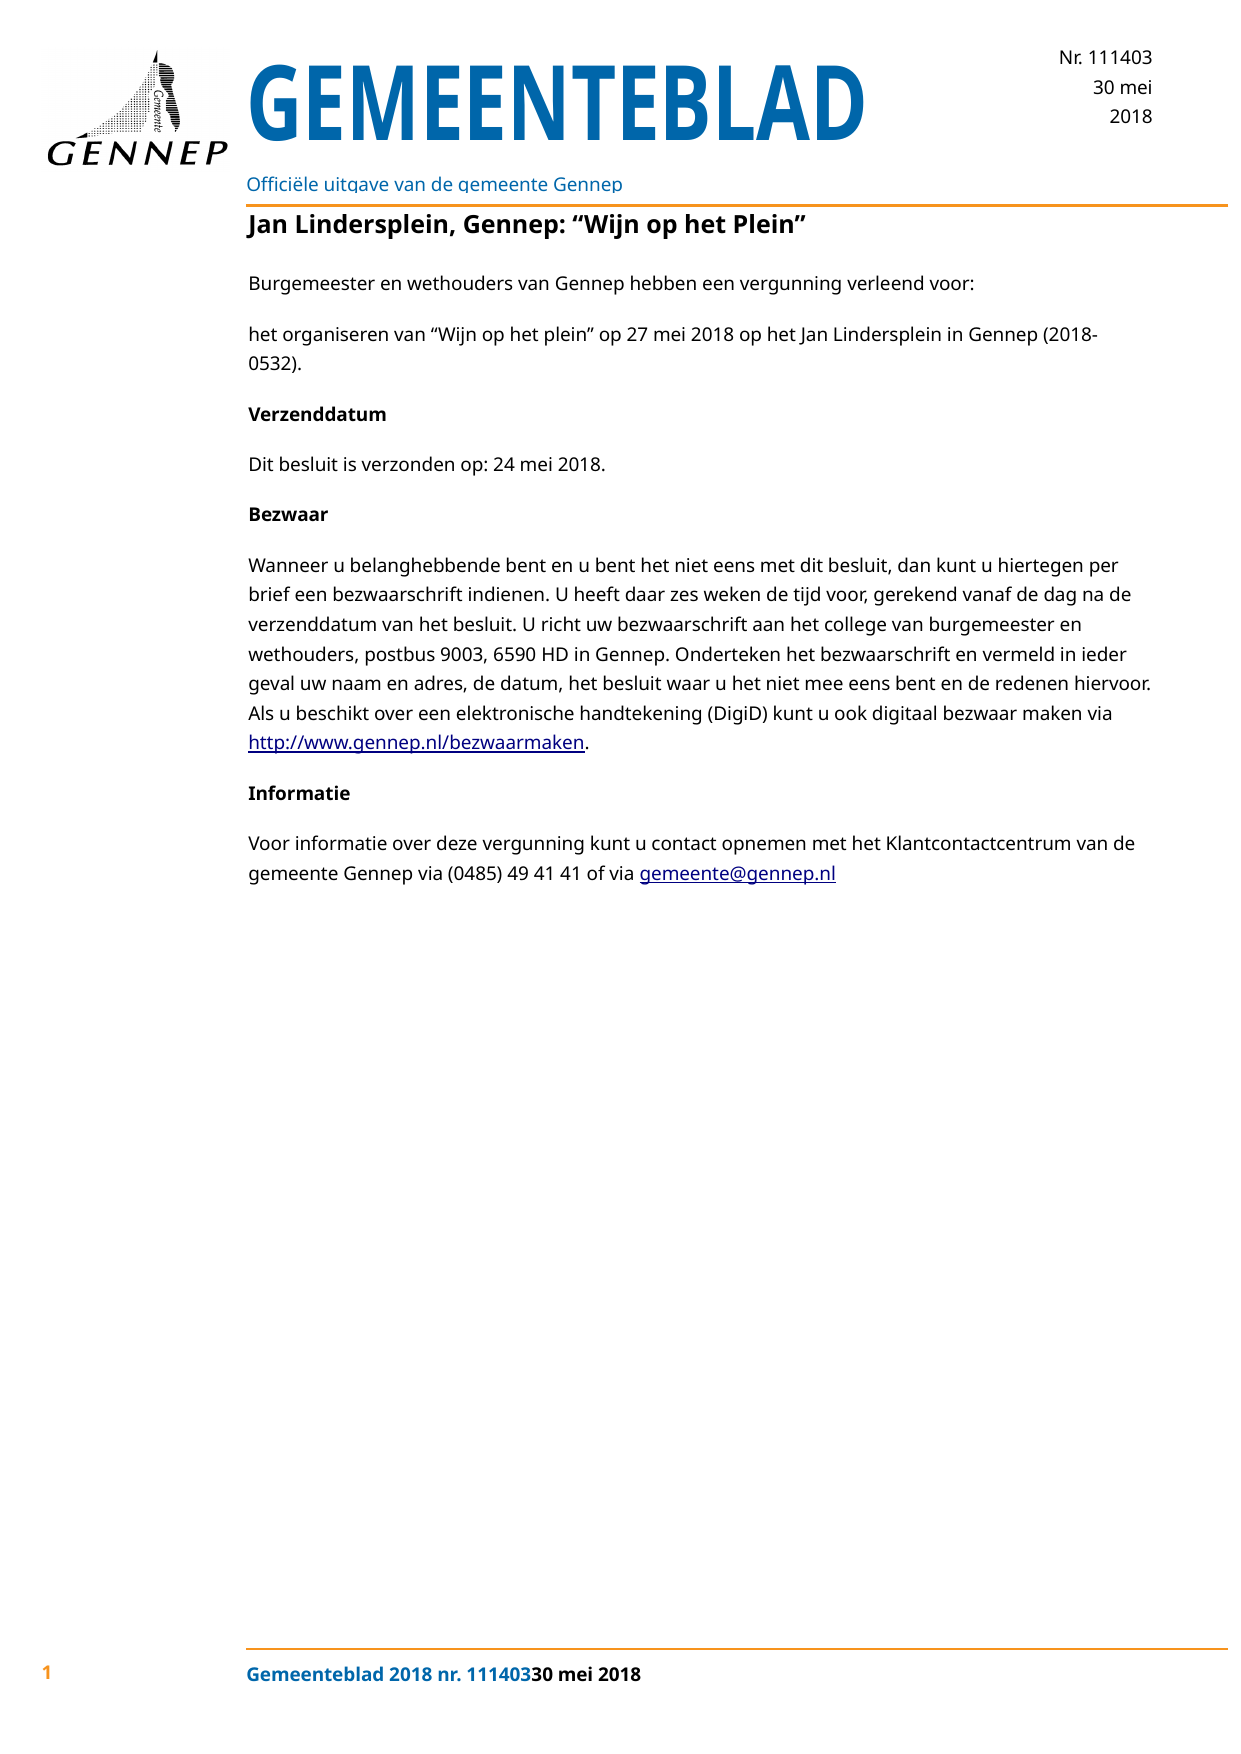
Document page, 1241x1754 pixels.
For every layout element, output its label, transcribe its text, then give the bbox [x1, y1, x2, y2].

text Voor informatie over deze vergunning kunt u contact opnemen met het Klantcontactcentrum van de gemeente Gennep via (0485) 49 41 41 of via gemeente@gennep.nl [248, 830, 1152, 886]
text Jan Lindersplein, Gennep: “Wijn op het Plein” [248, 207, 1152, 241]
text Verzenddatum [248, 401, 1152, 426]
text Dit besluit is verzonden op: 24 mei 2018. [248, 451, 1152, 477]
text Bezwaar [248, 502, 1152, 527]
text Burgemeester en wethouders van Gennep hebben een vergunning verleend voor: [248, 270, 1152, 296]
text het organiseren van “Wijn op het plein” op 27 mei 2018 op het Jan Lindersplein in Gennep (2018-0532). [248, 321, 1152, 376]
picture [41, 47, 231, 172]
text Informatie [248, 780, 1152, 806]
text Wanneer u belanghebbende bent en u bent het niet eens met dit besluit, dan kunt u hiertegen per brief een bezwaarschrift indienen. U heeft daar zes weken de tijd voor, gerekend vanaf de dag na de verzenddatum van het besluit. U richt uw bezwaarschrift aan het college van burgemeester en wethouders, postbus 9003, 6590 HD in Gennep. Onderteken het bezwaarschrift en vermeld in ieder geval uw naam en adres, de datum, het besluit waar u het niet mee eens bent en de redenen hiervoor. Als u beschikt over een elektronische handtekening (DigiD) kunt u ook digitaal bezwaar maken via http://www.gennep.nl/bezwaarmaken. [248, 552, 1152, 755]
